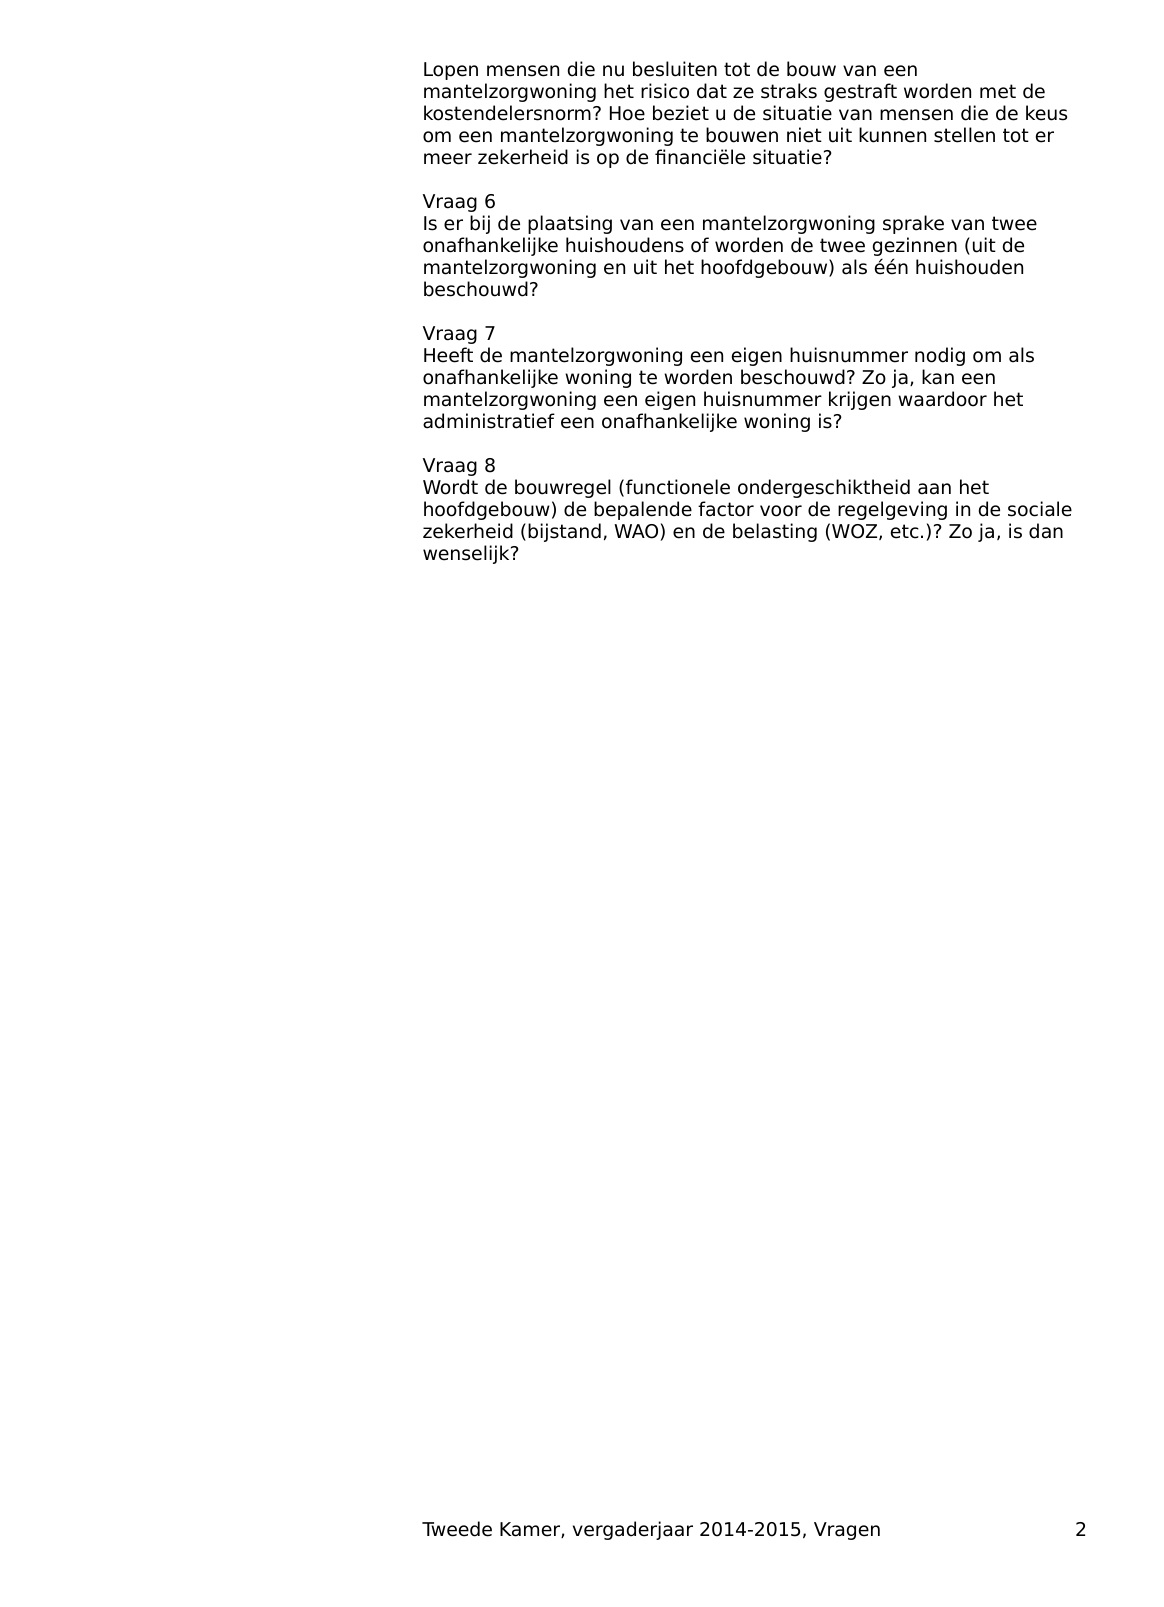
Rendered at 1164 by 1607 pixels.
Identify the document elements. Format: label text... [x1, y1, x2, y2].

text Vraag 7 [422, 323, 1087, 345]
text Is er bij de plaatsing van een mantelzorgwoning sprake van twee onafhankelijke huishoudens of worden de twee gezinnen (uit de mantelzorgwoning en uit het hoofdgebouw) als één huishouden beschouwd? [422, 213, 1087, 301]
text Wordt de bouwregel (functionele ondergeschiktheid aan het hoofdgebouw) de bepalende factor voor de regelgeving in de sociale zekerheid (bijstand, WAO) en de belasting (WOZ, etc.)? Zo ja, is dan wenselijk? [422, 477, 1087, 565]
text Vraag 6 [422, 191, 1087, 213]
text Heeft de mantelzorgwoning een eigen huisnummer nodig om als onafhankelijke woning te worden beschouwd? Zo ja, kan een mantelzorgwoning een eigen huisnummer krijgen waardoor het administratief een onafhankelijke woning is? [422, 345, 1087, 433]
text Lopen mensen die nu besluiten tot de bouw van een mantelzorgwoning het risico dat ze straks gestraft worden met de kostendelersnorm? Hoe beziet u de situatie van mensen die de keus om een mantelzorgwoning te bouwen niet uit kunnen stellen tot er meer zekerheid is op de financiële situatie? [422, 59, 1087, 169]
text Vraag 8 [422, 455, 1087, 477]
